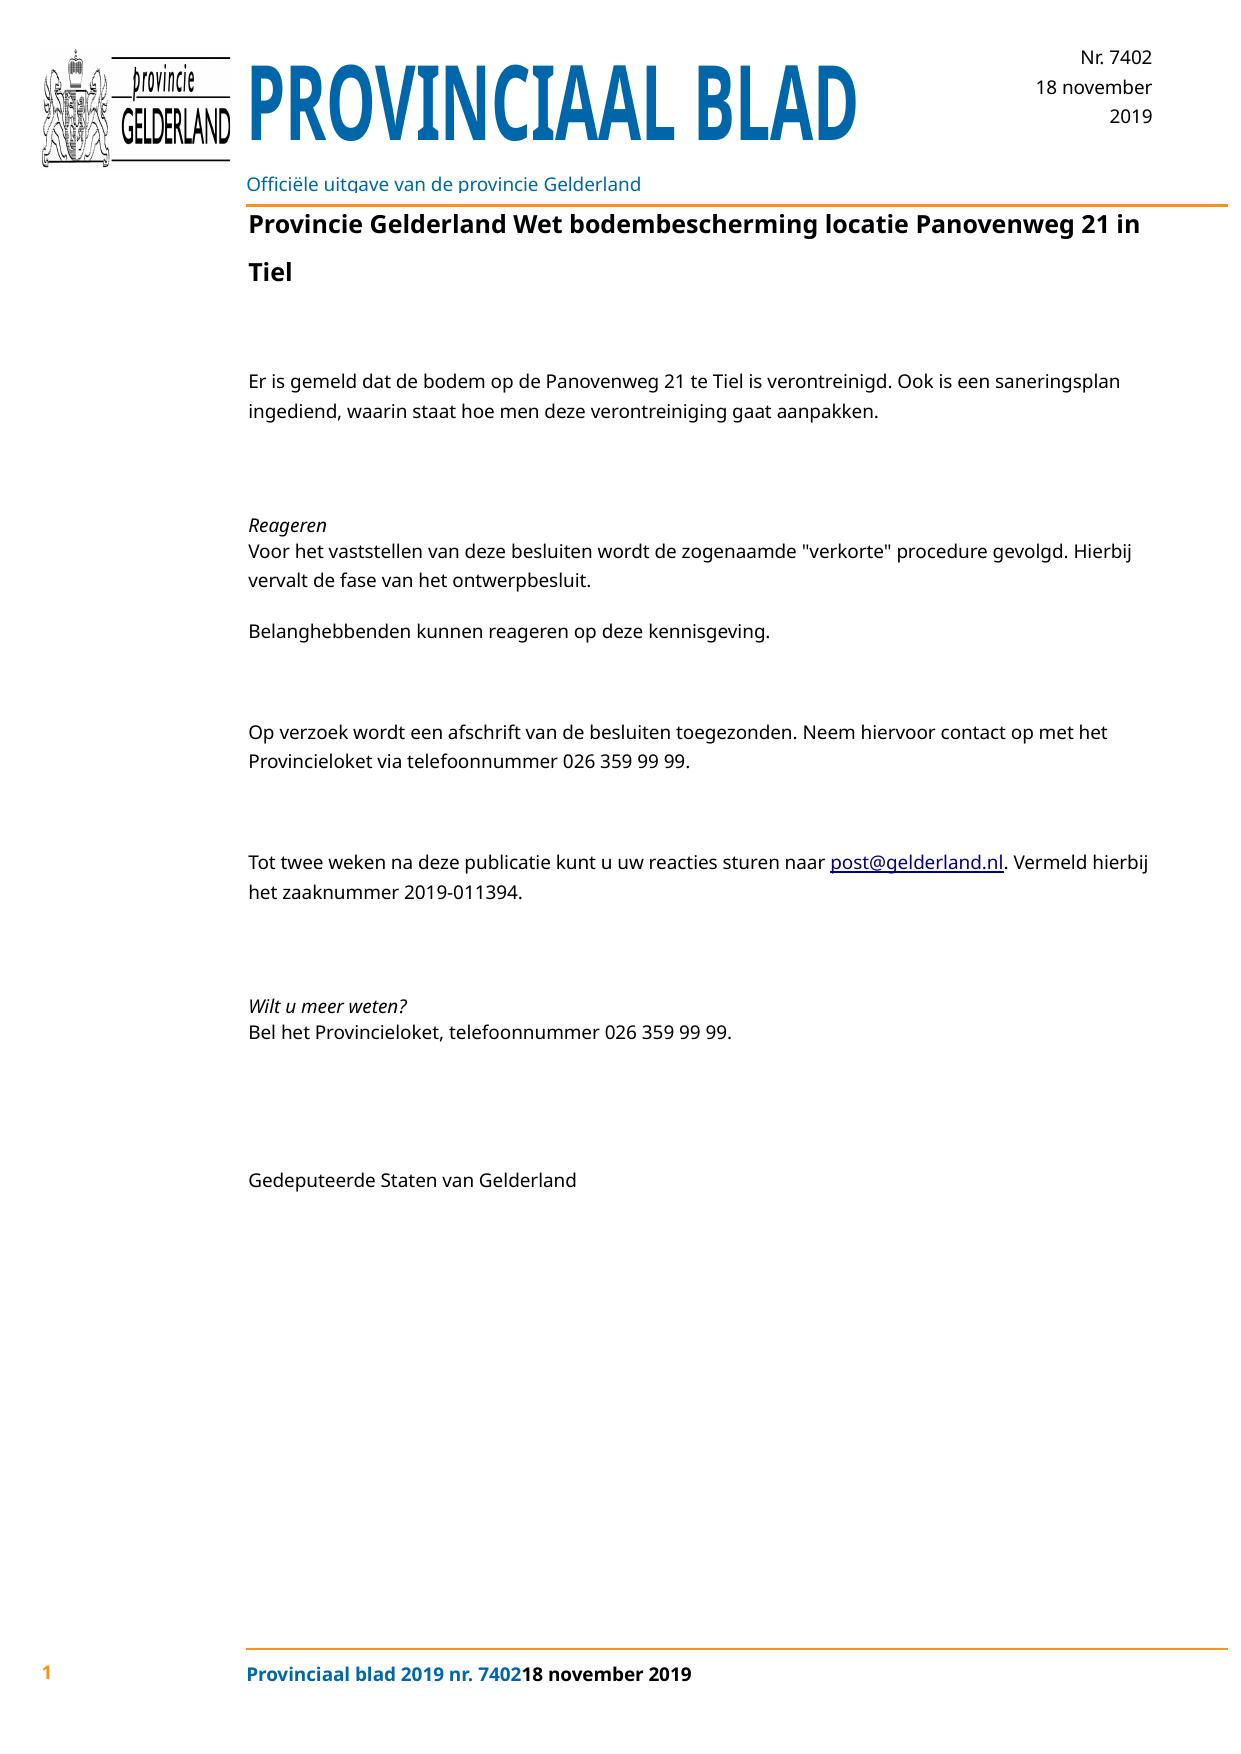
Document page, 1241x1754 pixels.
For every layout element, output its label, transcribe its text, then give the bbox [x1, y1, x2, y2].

picture [41, 47, 231, 172]
text Belanghebbenden kunnen reageren op deze kennisgeving. [248, 618, 1152, 644]
text Voor het vaststellen van deze besluiten wordt de zogenaamde "verkorte" procedure gevolgd. Hierbij vervalt de fase van het ontwerpbesluit. [248, 538, 1152, 593]
text Gedeputeerde Staten van Gelderland [248, 1168, 1152, 1193]
text Er is gemeld dat de bodem op de Panovenweg 21 te Tiel is verontreinigd. Ook is een saneringsplan ingediend, waarin staat hoe men deze verontreiniging gaat aanpakken. [248, 368, 1152, 424]
text Tot twee weken na deze publicatie kunt u uw reacties sturen naar post@gelderland.nl. Vermeld hierbij het zaaknummer 2019-011394. [248, 849, 1152, 904]
text Provincie Gelderland Wet bodembescherming locatie Panovenweg 21 in Tiel [248, 207, 1152, 288]
text Bel het Provincieloket, telefoonnummer 026 359 99 99. [248, 1019, 1152, 1045]
text Wilt u meer weten? [248, 993, 1152, 1019]
text Op verzoek wordt een afschrift van de besluiten toegezonden. Neem hiervoor contact op met het Provincieloket via telefoonnummer 026 359 99 99. [248, 719, 1152, 774]
text Reageren [248, 512, 1152, 538]
